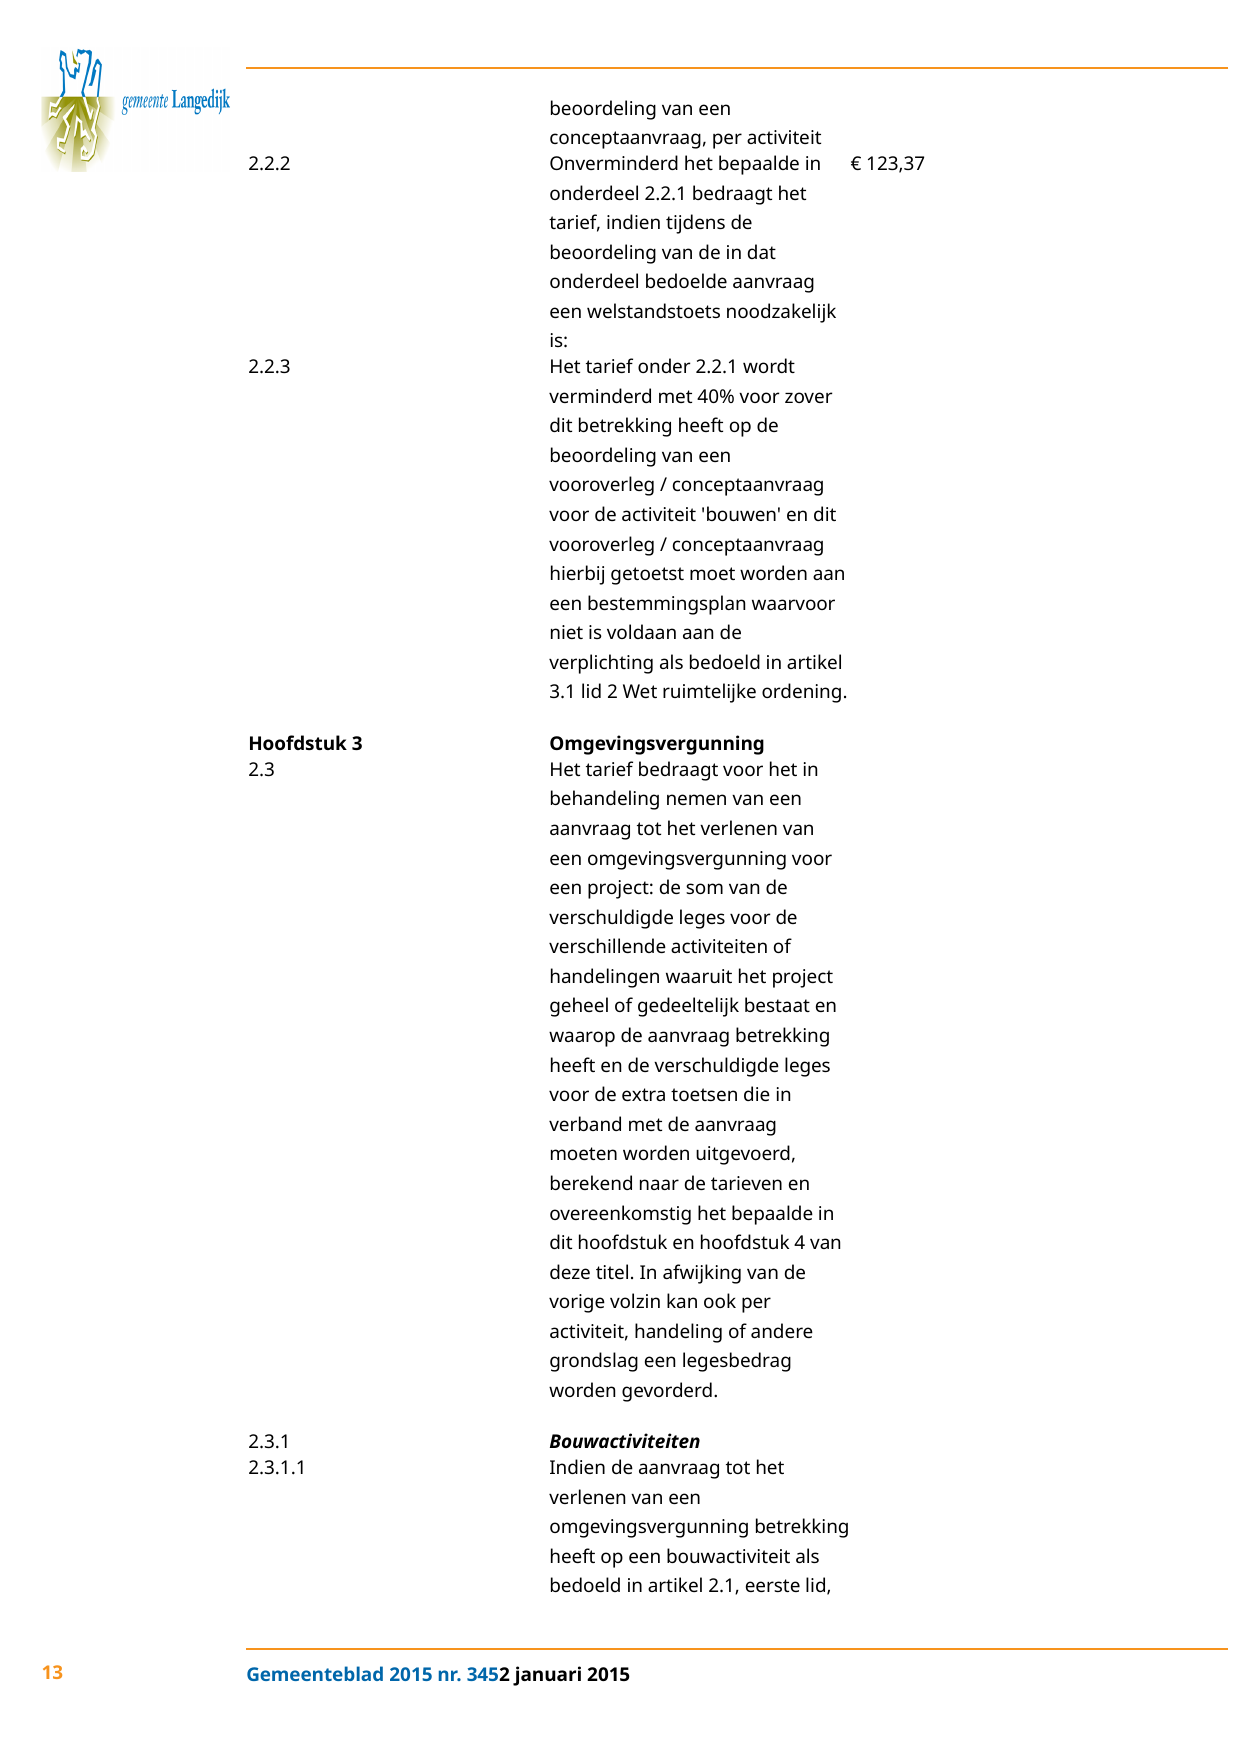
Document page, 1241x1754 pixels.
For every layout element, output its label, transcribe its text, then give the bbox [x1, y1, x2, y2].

table_cell 2.3 [248, 756, 549, 1403]
table_cell Onverminderd het bepaalde in onderdeel 2.2.1 bedraagt het tarief, indien tijdens de beoordeling van de in dat onderdeel bedoelde aanvraag een welstandstoets noodzakelijk is: [549, 150, 850, 353]
table_cell [549, 1403, 850, 1429]
table_cell Indien de aanvraag tot het verlenen van een omgevingsvergunning betrekking heeft op een bouwactiviteit als bedoeld in artikel 2.1, eerste lid, [549, 1454, 850, 1598]
table_cell [549, 705, 850, 730]
table_cell [248, 1403, 549, 1429]
table_cell [248, 705, 549, 730]
table_cell 2.2.2 [248, 150, 549, 353]
table_cell [850, 1403, 1152, 1429]
table_cell [850, 756, 1152, 1403]
table_cell Bouwactiviteiten [549, 1429, 850, 1454]
table_cell € 123,37 [850, 150, 1152, 353]
picture [41, 47, 231, 172]
table_cell Het tarief bedraagt voor het in behandeling nemen van een aanvraag tot het verlenen van een omgevingsvergunning voor een project: de som van de verschuldigde leges voor de verschillende activiteiten of handelingen waaruit het project geheel of gedeeltelijk bestaat en waarop de aanvraag betrekking heeft en de verschuldigde leges voor de extra toetsen die in verband met de aanvraag moeten worden uitgevoerd, berekend naar de tarieven en overeenkomstig het bepaalde in dit hoofdstuk en hoofdstuk 4 van deze titel. In afwijking van de vorige volzin kan ook per activiteit, handeling of andere grondslag een legesbedrag worden gevorderd. [549, 756, 850, 1403]
table_cell [850, 95, 1152, 150]
table_cell 2.3.1.1 [248, 1454, 549, 1598]
table_cell Omgevingsvergunning [549, 730, 850, 756]
table_cell 2.3.1 [248, 1429, 549, 1454]
table_cell [850, 353, 1152, 704]
table_cell Hoofdstuk 3 [248, 730, 549, 756]
table_cell [850, 1429, 1152, 1454]
table_cell [850, 730, 1152, 756]
table_cell Het tarief onder 2.2.1 wordt verminderd met 40% voor zover dit betrekking heeft op de beoordeling van een vooroverleg / conceptaanvraag voor de activiteit 'bouwen' en dit vooroverleg / conceptaanvraag hierbij getoetst moet worden aan een bestemmingsplan waarvoor niet is voldaan aan de verplichting als bedoeld in artikel 3.1 lid 2 Wet ruimtelijke ordening. [549, 353, 850, 704]
table_cell [850, 1454, 1152, 1598]
table_cell [850, 705, 1152, 730]
table_cell 2.2.3 [248, 353, 549, 704]
table_cell beoordeling van een conceptaanvraag, per activiteit [549, 95, 850, 150]
table_cell [248, 95, 549, 150]
